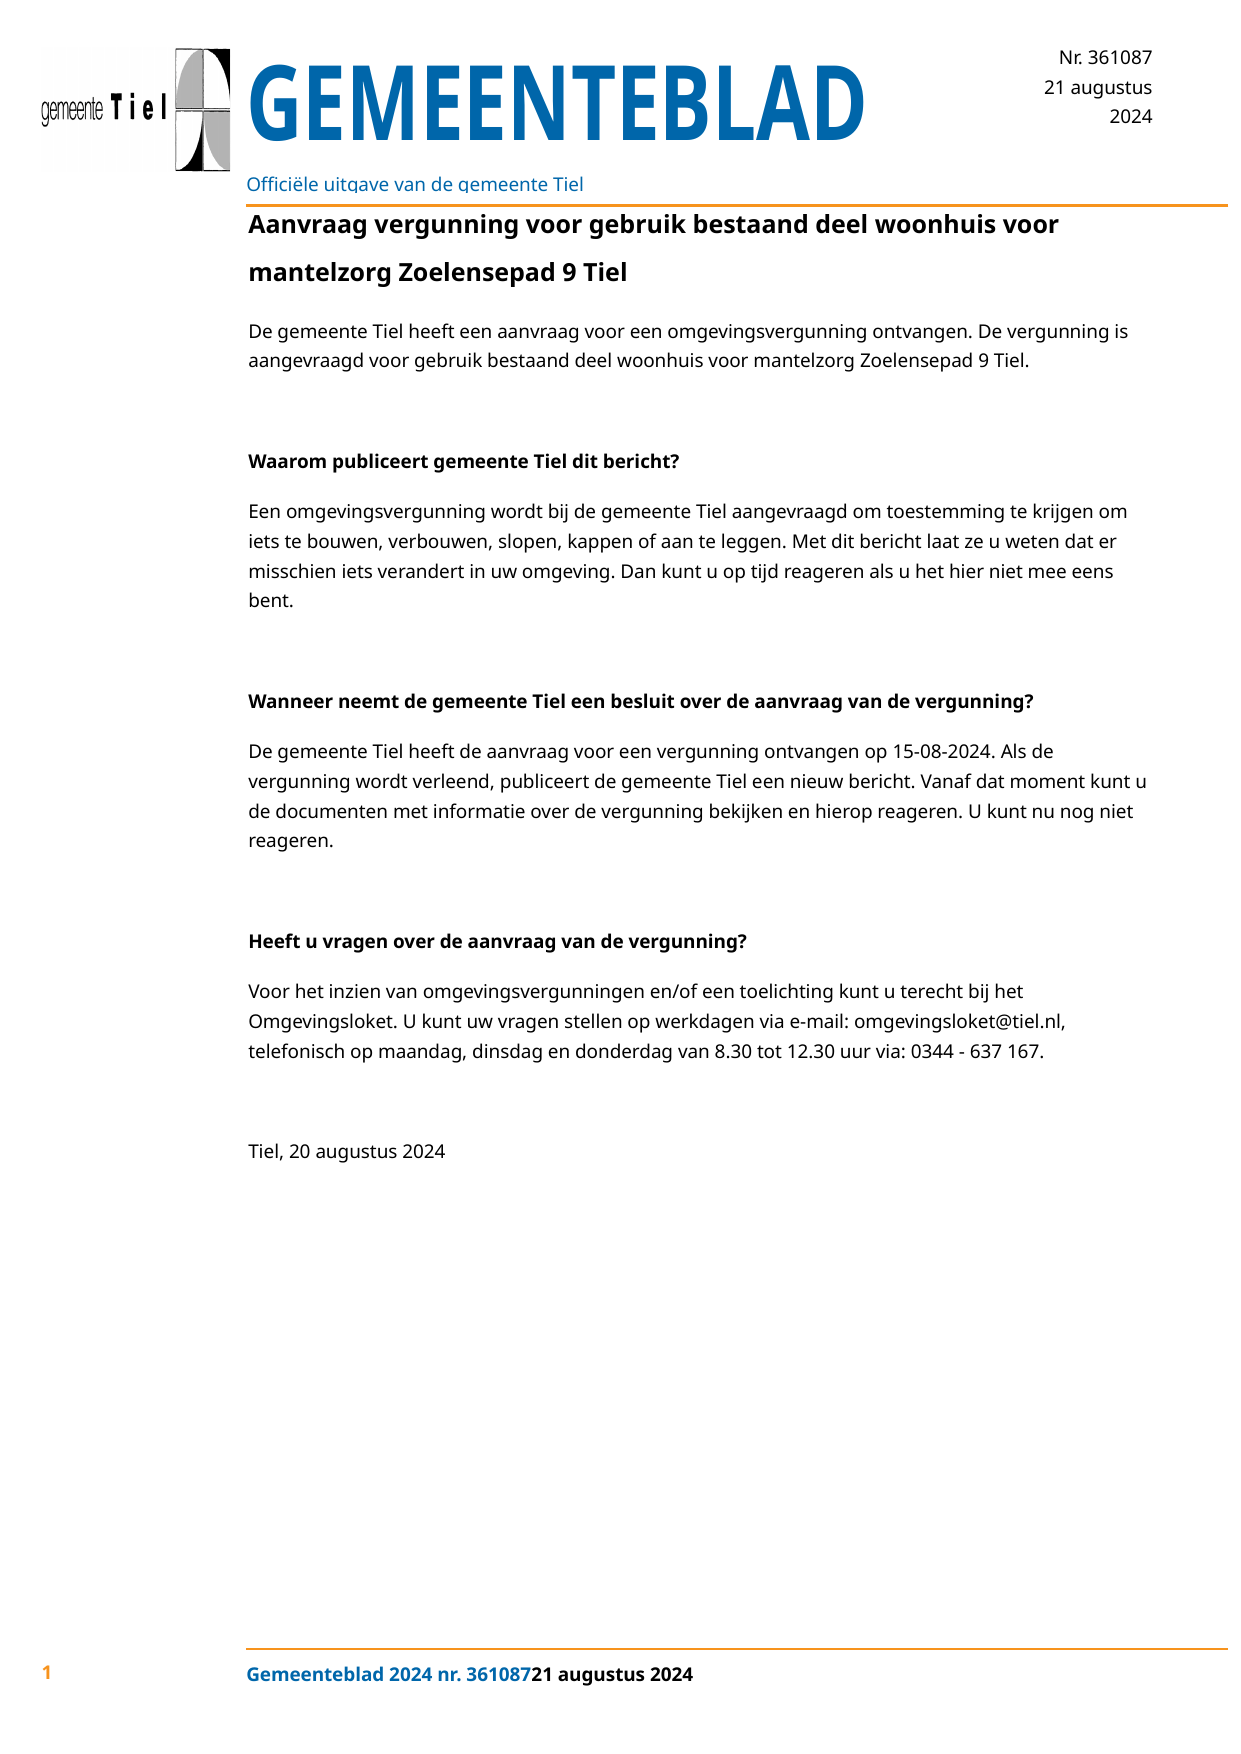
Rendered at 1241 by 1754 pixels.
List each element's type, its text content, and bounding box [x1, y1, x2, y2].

text Aanvraag vergunning voor gebruik bestaand deel woonhuis voor mantelzorg Zoelensepad 9 Tiel [248, 207, 1152, 288]
text Heeft u vragen over de aanvraag van de vergunning? [248, 928, 1152, 954]
text Voor het inzien van omgevingsvergunningen en/of een toelichting kunt u terecht bij het Omgevingsloket. U kunt uw vragen stellen op werkdagen via e-mail: omgevingsloket@tiel.nl, telefonisch op maandag, dinsdag en donderdag van 8.30 tot 12.30 uur via: 0344 - 637 167. [248, 979, 1152, 1064]
text Een omgevingsvergunning wordt bij de gemeente Tiel aangevraagd om toestemming te krijgen om iets te bouwen, verbouwen, slopen, kappen of aan te leggen. Met dit bericht laat ze u weten dat er misschien iets verandert in uw omgeving. Dan kunt u op tijd reageren als u het hier niet mee eens bent. [248, 499, 1152, 613]
text De gemeente Tiel heeft een aanvraag voor een omgevingsvergunning ontvangen. De vergunning is aangevraagd voor gebruik bestaand deel woonhuis voor mantelzorg Zoelensepad 9 Tiel. [248, 318, 1152, 373]
text Waarom publiceert gemeente Tiel dit bericht? [248, 448, 1152, 474]
text Tiel, 20 augustus 2024 [248, 1139, 1152, 1164]
picture [41, 47, 231, 172]
text Wanneer neemt de gemeente Tiel een besluit over de aanvraag van de vergunning? [248, 688, 1152, 714]
text De gemeente Tiel heeft de aanvraag voor een vergunning ontvangen op 15-08-2024. Als de vergunning wordt verleend, publiceert de gemeente Tiel een nieuw bericht. Vanaf dat moment kunt u de documenten met informatie over de vergunning bekijken en hierop reageren. U kunt nu nog niet reageren. [248, 739, 1152, 853]
